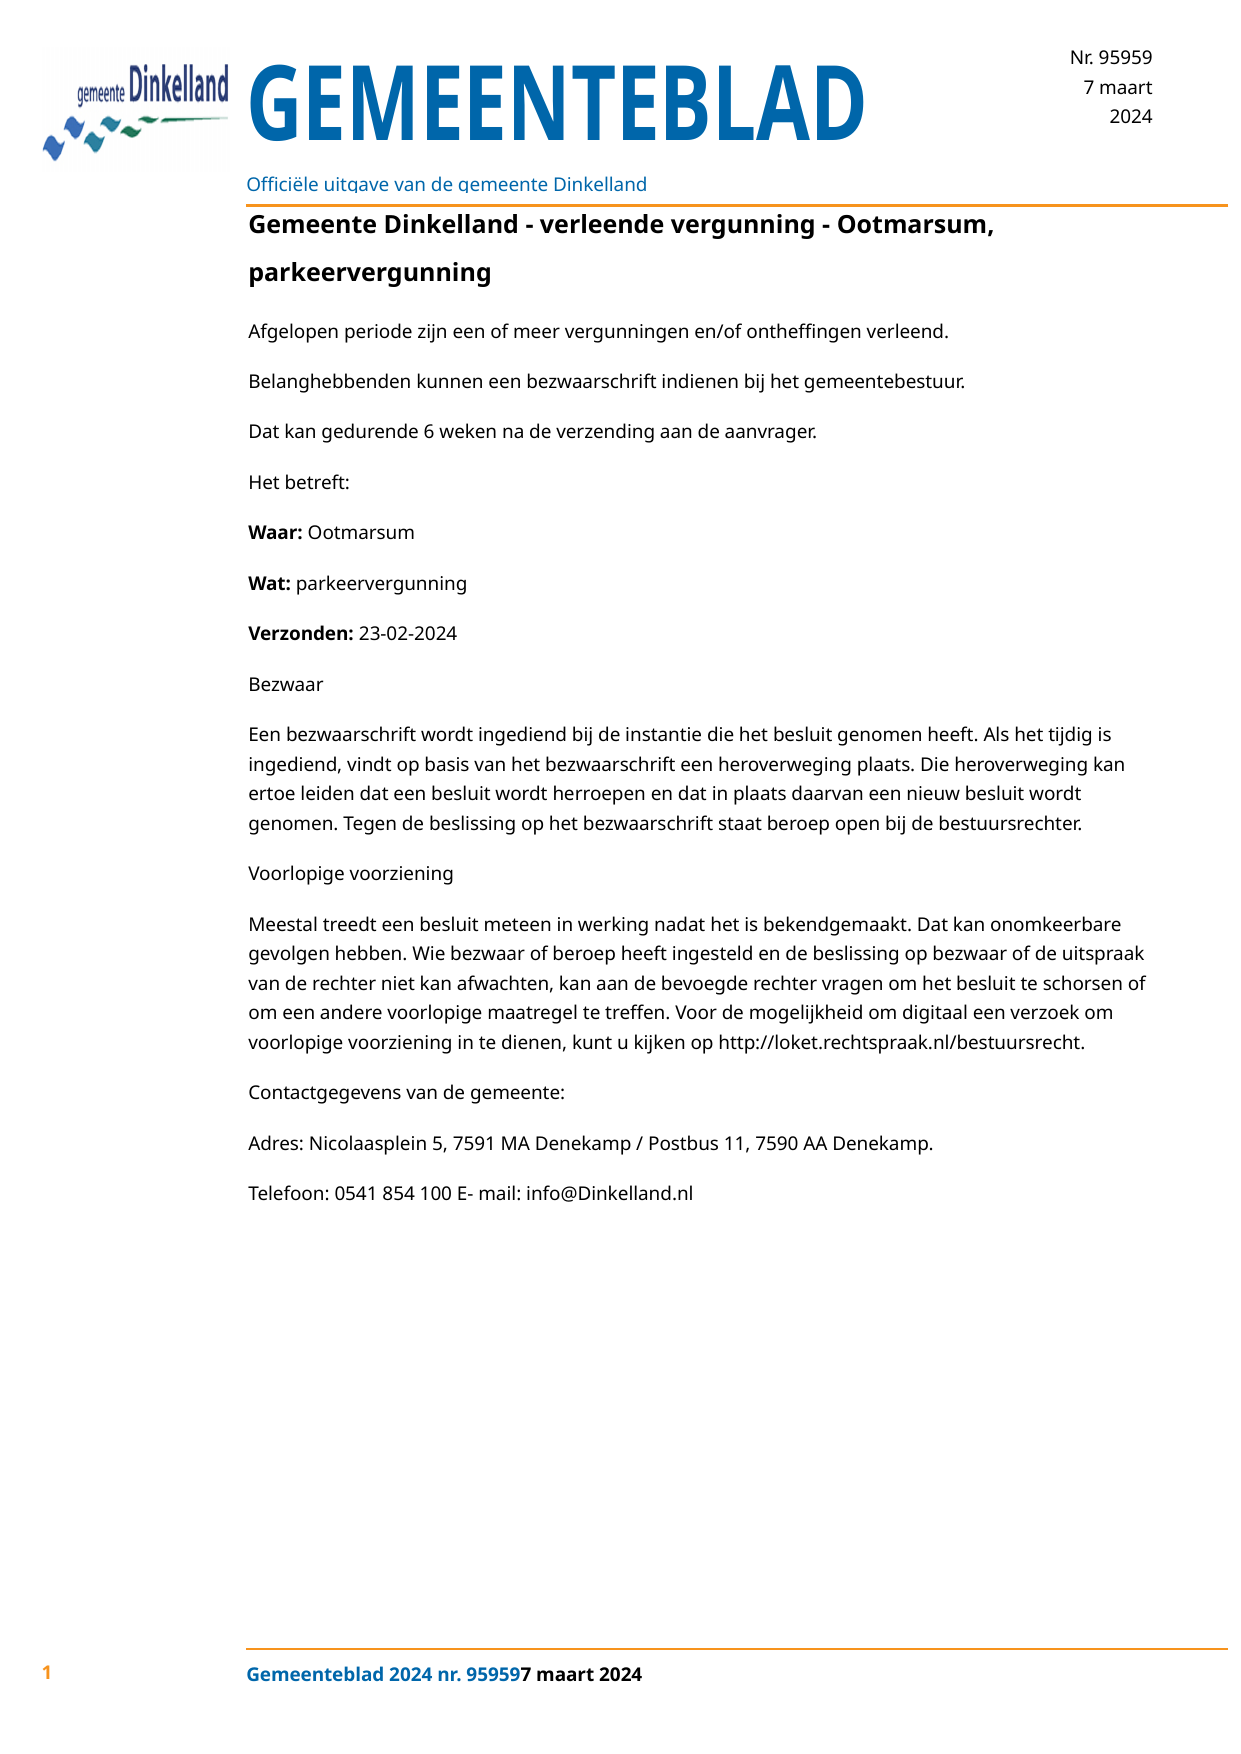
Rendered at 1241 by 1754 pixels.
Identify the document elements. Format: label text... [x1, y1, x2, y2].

text Wat: parkeervergunning [248, 570, 1152, 596]
text Dat kan gedurende 6 weken na de verzending aan de aanvrager. [248, 419, 1152, 444]
text Een bezwaarschrift wordt ingediend bij de instantie die het besluit genomen heeft. Als het tijdig is ingediend, vindt op basis van het bezwaarschrift een heroverweging plaats. Die heroverweging kan ertoe leiden dat een besluit wordt herroepen en dat in plaats daarvan een nieuw besluit wordt genomen. Tegen de beslissing op het bezwaarschrift staat beroep open bij de bestuursrechter. [248, 721, 1152, 836]
text Contactgegevens van de gemeente: [248, 1079, 1152, 1105]
text Voorlopige voorziening [248, 860, 1152, 886]
text Gemeente Dinkelland - verleende vergunning - Ootmarsum, parkeervergunning [248, 207, 1152, 288]
text Meestal treedt een besluit meteen in werking nadat het is bekendgemaakt. Dat kan onomkeerbare gevolgen hebben. Wie bezwaar of beroep heeft ingesteld en de beslissing op bezwaar of de uitspraak van de rechter niet kan afwachten, kan aan de bevoegde rechter vragen om het besluit te schorsen of om een andere voorlopige maatregel te treffen. Voor de mogelijkheid om digitaal een verzoek om voorlopige voorziening in te dienen, kunt u kijken op http://loket.rechtspraak.nl/bestuursrecht. [248, 911, 1152, 1055]
text Afgelopen periode zijn een of meer vergunningen en/of ontheffingen verleend. [248, 318, 1152, 344]
text Bezwaar [248, 671, 1152, 697]
text Waar: Ootmarsum [248, 519, 1152, 545]
picture [41, 47, 231, 172]
text Verzonden: 23-02-2024 [248, 620, 1152, 646]
text Adres: Nicolaasplein 5, 7591 MA Denekamp / Postbus 11, 7590 AA Denekamp. [248, 1130, 1152, 1156]
text Belanghebbenden kunnen een bezwaarschrift indienen bij het gemeentebestuur. [248, 368, 1152, 394]
text Het betreft: [248, 469, 1152, 495]
text Telefoon: 0541 854 100 E- mail: info@Dinkelland.nl [248, 1180, 1152, 1206]
